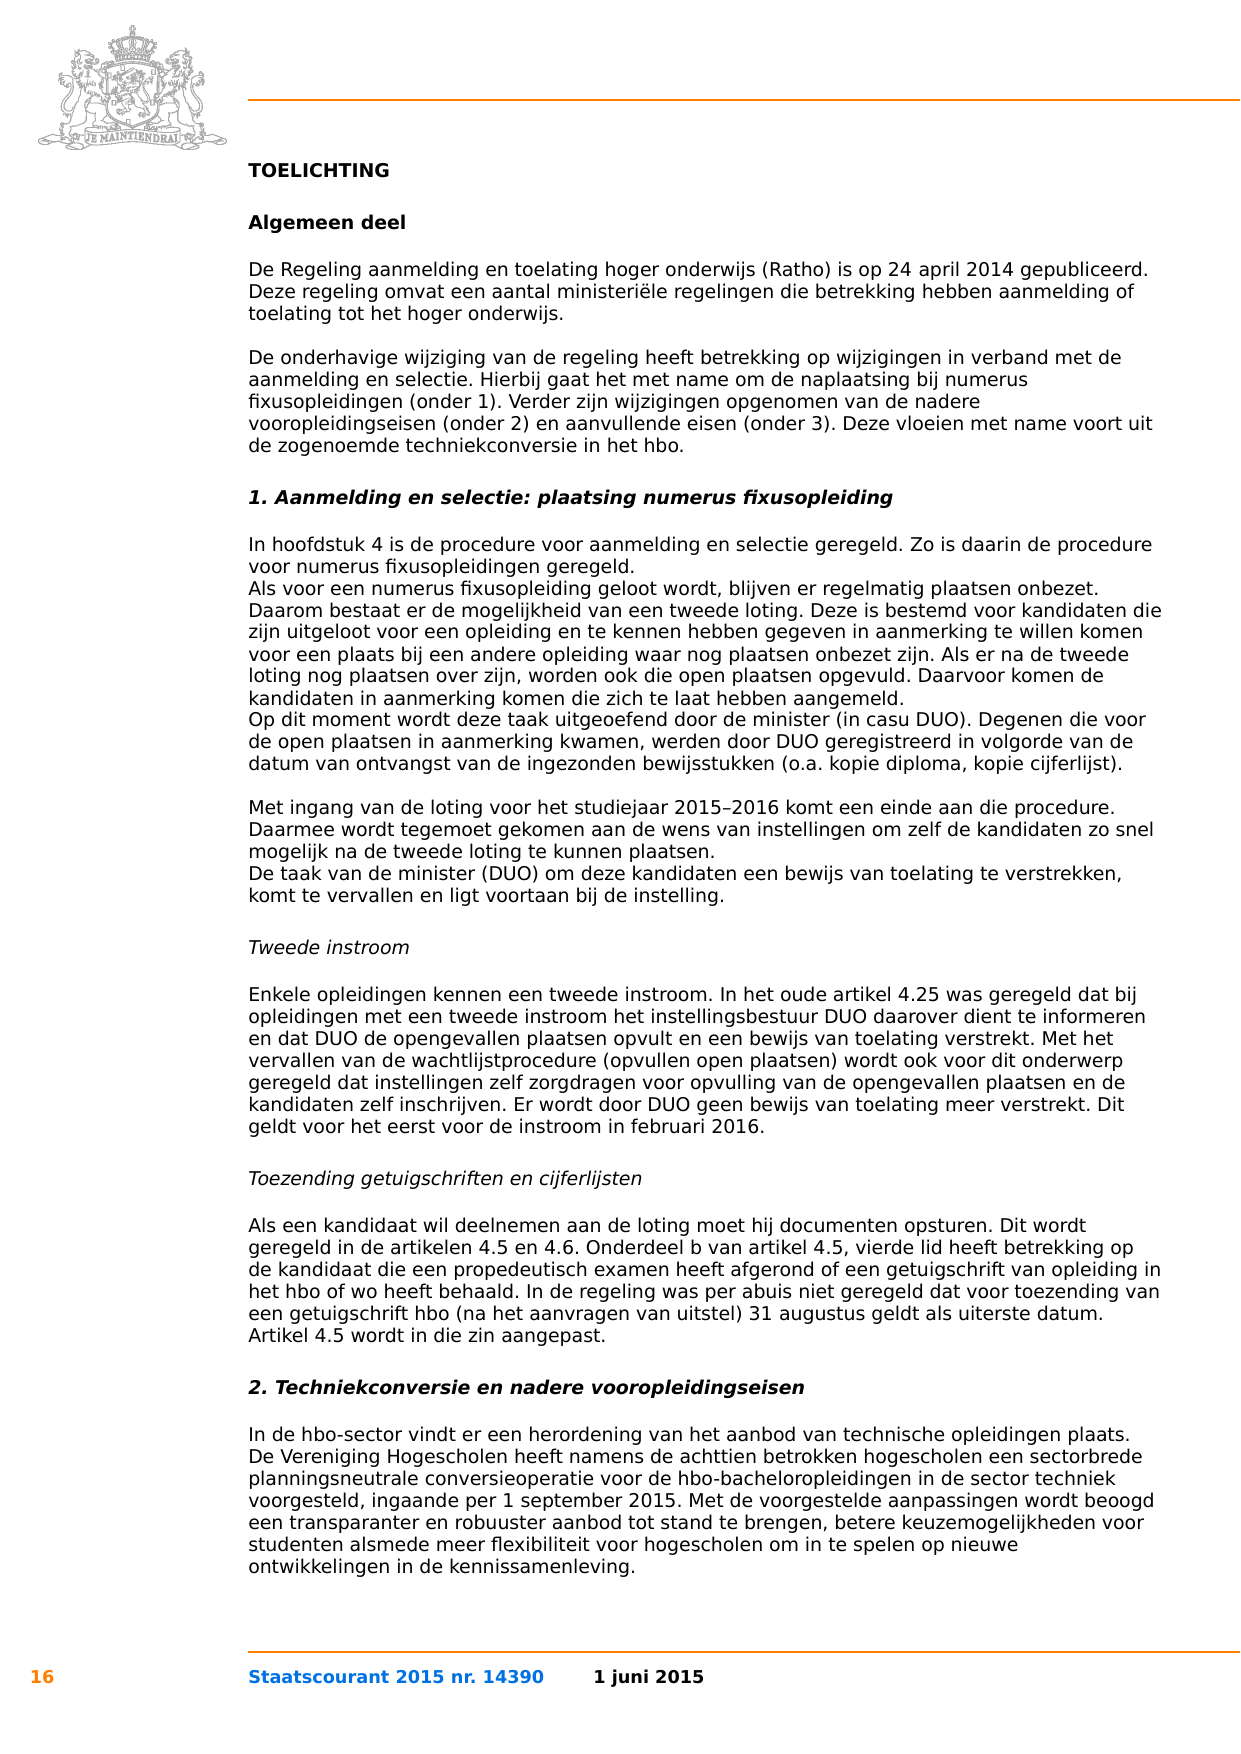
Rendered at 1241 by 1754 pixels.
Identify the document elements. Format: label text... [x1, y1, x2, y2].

picture [38, 25, 227, 150]
subtitle Toezending getuigschriften en cijferlijsten [248, 1168, 1163, 1190]
text In de hbo-sector vindt er een herordening van het aanbod van technische opleidingen plaats. De Vereniging Hogescholen heeft namens de achttien betrokken hogescholen een sectorbrede planningsneutrale conversieoperatie voor de hbo-bacheloropleidingen in de sector techniek voorgesteld, ingaande per 1 september 2015. Met de voorgestelde aanpassingen wordt beoogd een transparanter en robuuster aanbod tot stand te brengen, betere keuzemogelijkheden voor studenten alsmede meer flexibiliteit voor hogescholen om in te spelen op nieuwe ontwikkelingen in de kennissamenleving. [248, 1424, 1163, 1578]
subtitle Tweede instroom [248, 937, 1163, 959]
text In hoofdstuk 4 is de procedure voor aanmelding en selectie geregeld. Zo is daarin de procedure voor numerus fixusopleidingen geregeld. [248, 533, 1163, 577]
subtitle 1. Aanmelding en selectie: plaatsing numerus fixusopleiding [248, 487, 1163, 508]
text Enkele opleidingen kennen een tweede instroom. In het oude artikel 4.25 was geregeld dat bij opleidingen met een tweede instroom het instellingsbestuur DUO daarover dient te informeren en dat DUO de opengevallen plaatsen opvult en een bewijs van toelating verstrekt. Met het vervallen van de wachtlijstprocedure (opvullen open plaatsen) wordt ook voor dit onderwerp geregeld dat instellingen zelf zorgdragen voor opvulling van de opengevallen plaatsen en de kandidaten zelf inschrijven. Er wordt door DUO geen bewijs van toelating meer verstrekt. Dit geldt voor het eerst voor de instroom in februari 2016. [248, 984, 1163, 1138]
text De Regeling aanmelding en toelating hoger onderwijs (Ratho) is op 24 april 2014 gepubliceerd. Deze regeling omvat een aantal ministeriële regelingen die betrekking hebben aanmelding of toelating tot het hoger onderwijs. [248, 259, 1163, 325]
subtitle Algemeen deel [248, 212, 1163, 234]
text Op dit moment wordt deze taak uitgeoefend door de minister (in casu DUO). Degenen die voor de open plaatsen in aanmerking kwamen, werden door DUO geregistreerd in volgorde van de datum van ontvangst van de ingezonden bewijsstukken (o.a. kopie diploma, kopie cijferlijst). [248, 709, 1163, 775]
subtitle TOELICHTING [248, 160, 1163, 182]
text Als een kandidaat wil deelnemen aan de loting moet hij documenten opsturen. Dit wordt geregeld in de artikelen 4.5 en 4.6. Onderdeel b van artikel 4.5, vierde lid heeft betrekking op de kandidaat die een propedeutisch examen heeft afgerond of een getuigschrift van opleiding in het hbo of wo heeft behaald. In de regeling was per abuis niet geregeld dat voor toezending van een getuigschrift hbo (na het aanvragen van uitstel) 31 augustus geldt als uiterste datum. Artikel 4.5 wordt in die zin aangepast. [248, 1215, 1163, 1347]
text De taak van de minister (DUO) om deze kandidaten een bewijs van toelating te verstrekken, komt te vervallen en ligt voortaan bij de instelling. [248, 863, 1163, 907]
text Met ingang van de loting voor het studiejaar 2015–2016 komt een einde aan die procedure. Daarmee wordt tegemoet gekomen aan de wens van instellingen om zelf de kandidaten zo snel mogelijk na de tweede loting te kunnen plaatsen. [248, 797, 1163, 863]
text De onderhavige wijziging van de regeling heeft betrekking op wijzigingen in verband met de aanmelding en selectie. Hierbij gaat het met name om de naplaatsing bij numerus fixusopleidingen (onder 1). Verder zijn wijzigingen opgenomen van de nadere vooropleidingseisen (onder 2) en aanvullende eisen (onder 3). Deze vloeien met name voort uit de zogenoemde techniekconversie in het hbo. [248, 347, 1163, 457]
subtitle 2. Techniekconversie en nadere vooropleidingseisen [248, 1377, 1163, 1399]
text Als voor een numerus fixusopleiding geloot wordt, blijven er regelmatig plaatsen onbezet. Daarom bestaat er de mogelijkheid van een tweede loting. Deze is bestemd voor kandidaten die zijn uitgeloot voor een opleiding en te kennen hebben gegeven in aanmerking te willen komen voor een plaats bij een andere opleiding waar nog plaatsen onbezet zijn. Als er na de tweede loting nog plaatsen over zijn, worden ook die open plaatsen opgevuld. Daarvoor komen de kandidaten in aanmerking komen die zich te laat hebben aangemeld. [248, 577, 1163, 709]
